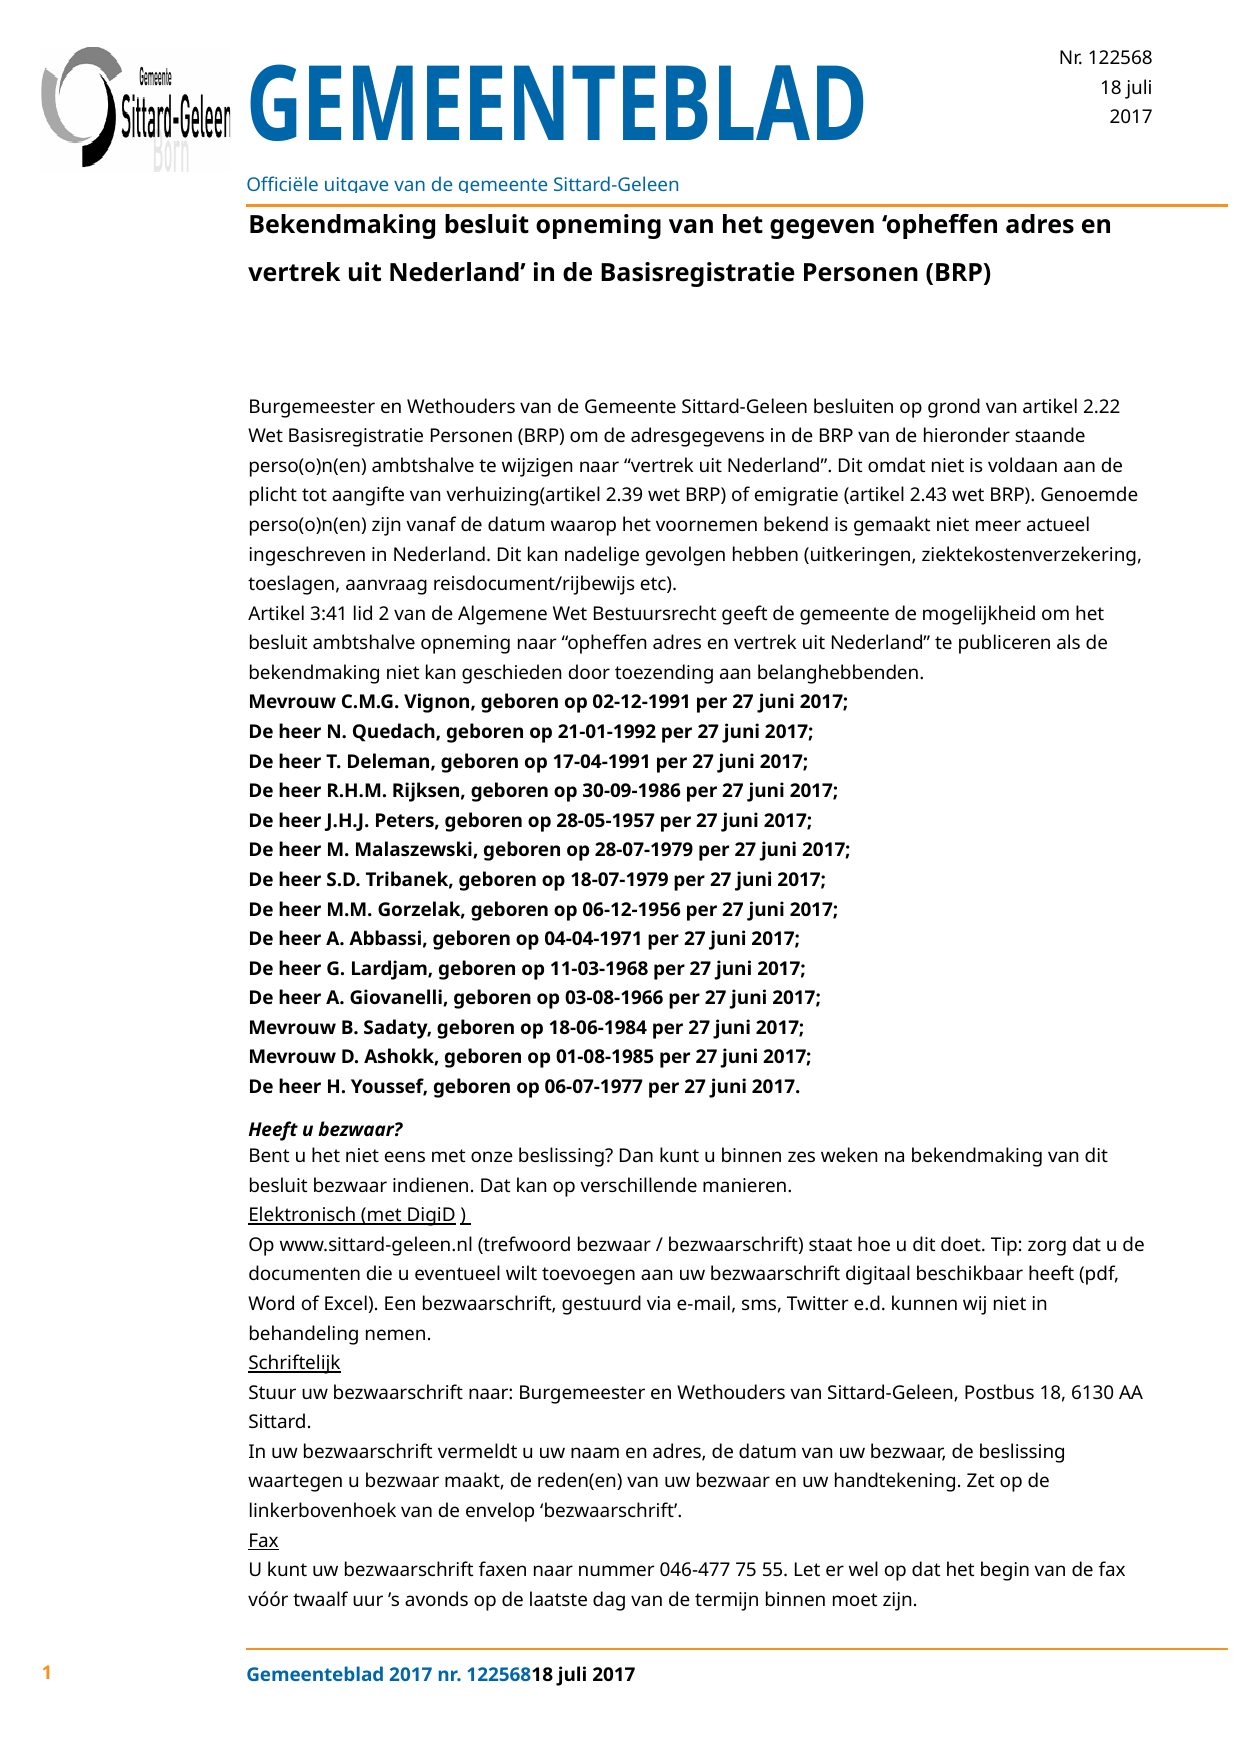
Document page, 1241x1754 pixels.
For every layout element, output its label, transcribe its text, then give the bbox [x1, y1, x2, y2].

text Bent u het niet eens met onze beslissing? Dan kunt u binnen zes weken na bekendmaking van dit besluit bezwaar indienen. Dat kan op verschillende manieren. [248, 1142, 1152, 1197]
text In uw bezwaarschrift vermeldt u uw naam en adres, de datum van uw bezwaar, de beslissing waartegen u bezwaar maakt, de reden(en) van uw bezwaar en uw handtekening. Zet op de linkerbovenhoek van de envelop ‘bezwaarschrift’. [248, 1438, 1152, 1523]
picture [41, 47, 231, 172]
text Mevrouw B. Sadaty, geboren op 18-06-1984 per 27 juni 2017; [248, 1014, 1152, 1040]
text Schriftelijk [248, 1349, 1152, 1375]
text De heer G. Lardjam, geboren op 11-03-1968 per 27 juni 2017; [248, 955, 1152, 981]
text Burgemeester en Wethouders van de Gemeente Sittard-Geleen besluiten op grond van artikel 2.22 Wet Basisregistratie Personen (BRP) om de adresgegevens in de BRP van de hieronder staande perso(o)n(en) ambtshalve te wijzigen naar “vertrek uit Nederland”. Dit omdat niet is voldaan aan de plicht tot aangifte van verhuizing(artikel 2.39 wet BRP) of emigratie (artikel 2.43 wet BRP). Genoemde perso(o)n(en) zijn vanaf de datum waarop het voornemen bekend is gemaakt niet meer actueel ingeschreven in Nederland. Dit kan nadelige gevolgen hebben (uitkeringen, ziektekostenverzekering, toeslagen, aanvraag reisdocument/rijbewijs etc). [248, 393, 1152, 596]
text U kunt uw bezwaarschrift faxen naar nummer 046-477 75 55. Let er wel op dat het begin van de fax vóór twaalf uur ’s avonds op de laatste dag van de termijn binnen moet zijn. [248, 1556, 1152, 1612]
text Stuur uw bezwaarschrift naar: Burgemeester en Wethouders van Sittard-Geleen, Postbus 18, 6130 AA Sittard. [248, 1379, 1152, 1434]
text De heer A. Abbassi, geboren op 04-04-1971 per 27 juni 2017; [248, 925, 1152, 951]
text Bekendmaking besluit opneming van het gegeven ‘opheffen adres en vertrek uit Nederland’ in de Basisregistratie Personen (BRP) [248, 207, 1152, 288]
text De heer J.H.J. Peters, geboren op 28-05-1957 per 27 juni 2017; [248, 807, 1152, 833]
text De heer R.H.M. Rijksen, geboren op 30-09-1986 per 27 juni 2017; [248, 777, 1152, 803]
text Elektronisch (met DigiD ) [248, 1201, 1152, 1227]
text Op www.sittard-geleen.nl (trefwoord bezwaar / bezwaarschrift) staat hoe u dit doet. Tip: zorg dat u de documenten die u eventueel wilt toevoegen aan uw bezwaarschrift digitaal beschikbaar heeft (pdf, Word of Excel). Een bezwaarschrift, gestuurd via e-mail, sms, Twitter e.d. kunnen wij niet in behandeling nemen. [248, 1231, 1152, 1345]
text De heer H. Youssef, geboren op 06-07-1977 per 27 juni 2017. [248, 1073, 1152, 1099]
text De heer T. Deleman, geboren op 17-04-1991 per 27 juni 2017; [248, 748, 1152, 774]
text De heer M. Malaszewski, geboren op 28-07-1979 per 27 juni 2017; [248, 837, 1152, 862]
text Fax [248, 1527, 1152, 1552]
text De heer S.D. Tribanek, geboren op 18-07-1979 per 27 juni 2017; [248, 866, 1152, 892]
text Mevrouw C.M.G. Vignon, geboren op 02-12-1991 per 27 juni 2017; [248, 689, 1152, 714]
text Mevrouw D. Ashokk, geboren op 01-08-1985 per 27 juni 2017; [248, 1044, 1152, 1069]
text Artikel 3:41 lid 2 van de Algemene Wet Bestuursrecht geeft de gemeente de mogelijkheid om het besluit ambtshalve opneming naar “opheffen adres en vertrek uit Nederland” te publiceren als de bekendmaking niet kan geschieden door toezending aan belanghebbenden. [248, 600, 1152, 685]
text Heeft u bezwaar? [248, 1116, 1152, 1142]
text De heer A. Giovanelli, geboren op 03-08-1966 per 27 juni 2017; [248, 984, 1152, 1010]
text De heer M.M. Gorzelak, geboren op 06-12-1956 per 27 juni 2017; [248, 896, 1152, 922]
text De heer N. Quedach, geboren op 21-01-1992 per 27 juni 2017; [248, 718, 1152, 744]
